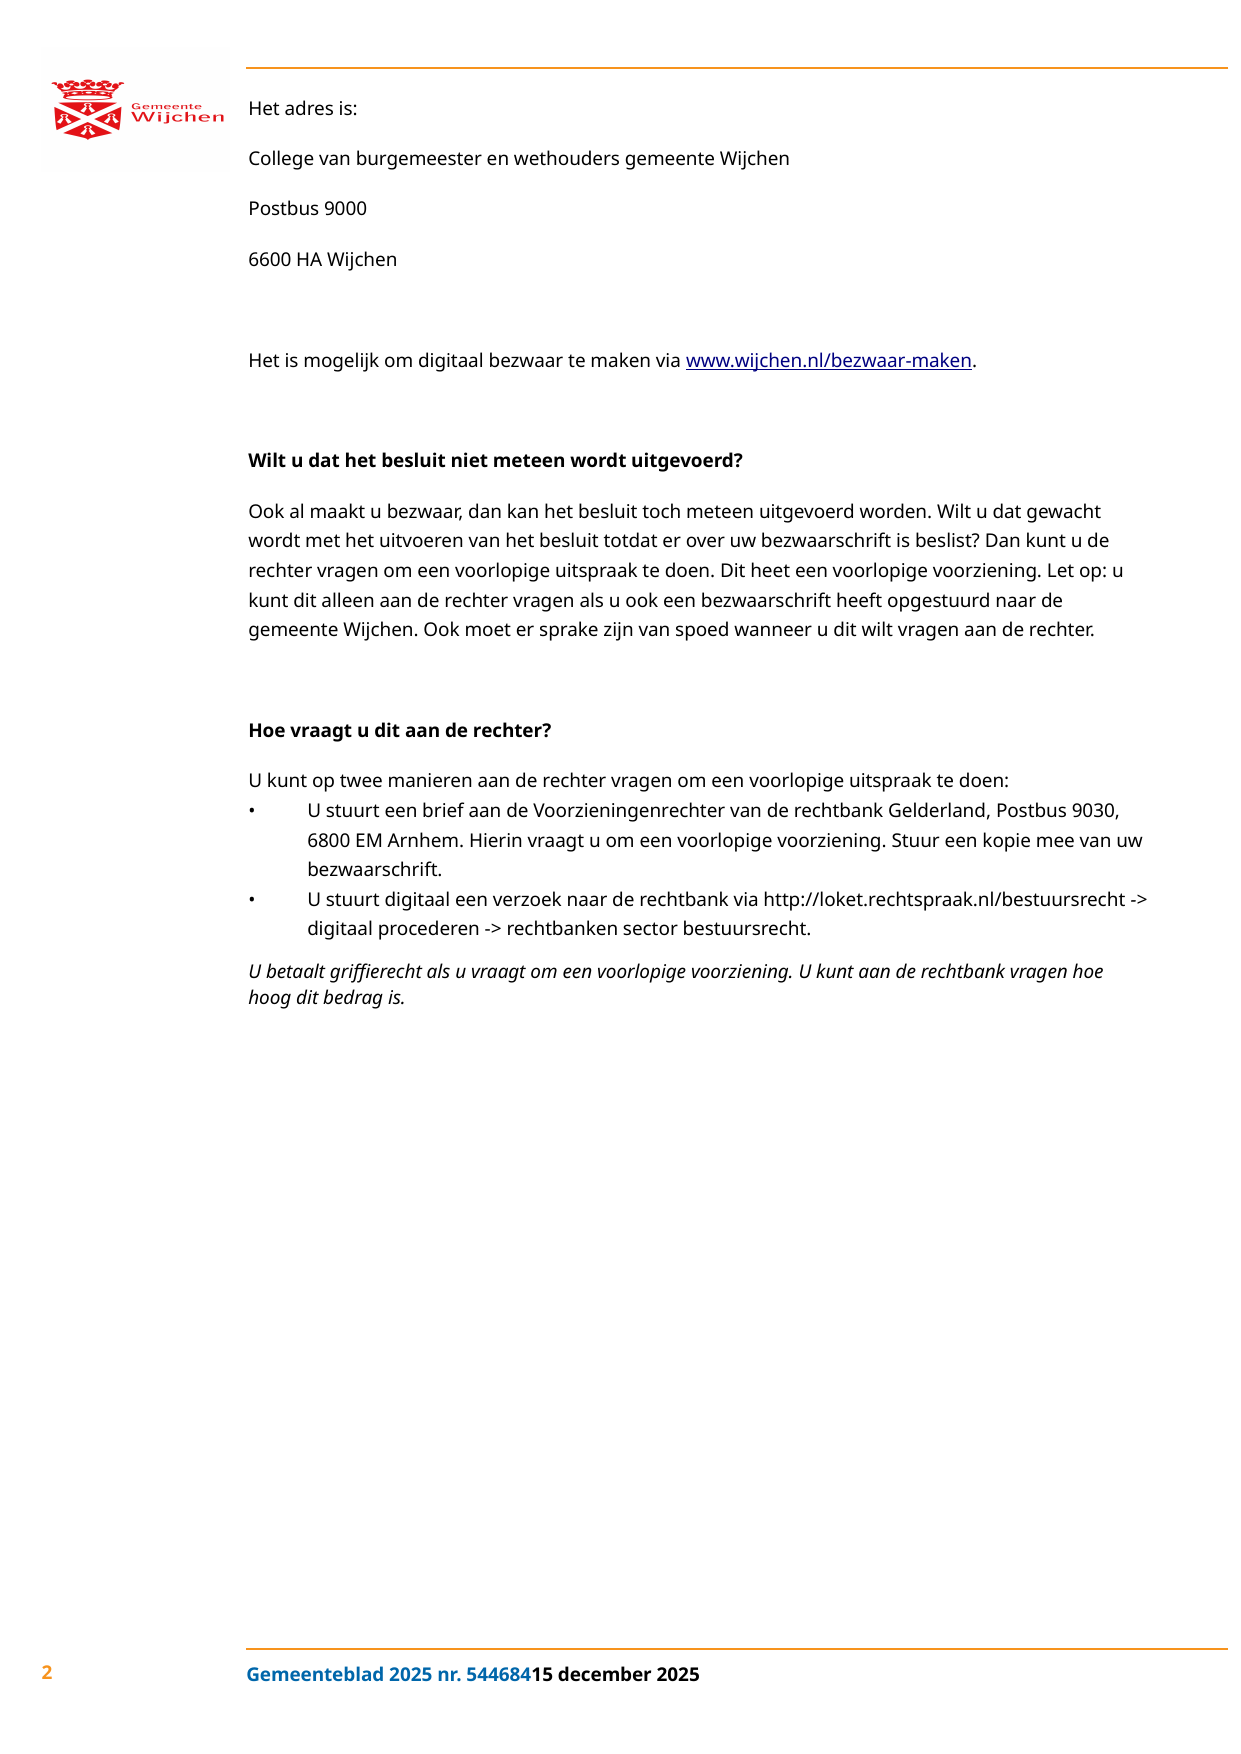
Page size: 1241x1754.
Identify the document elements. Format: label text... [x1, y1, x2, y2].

list U stuurt een brief aan de Voorzieningenrechter van de rechtbank Gelderland, Postbus 9030, 6800 EM Arnhem. Hierin vraagt u om een voorlopige voorziening. Stuur een kopie mee van uw bezwaarschrift. [248, 797, 1152, 882]
text Het adres is: [248, 95, 1152, 121]
text Postbus 9000 [248, 196, 1152, 221]
text U betaalt griffierecht als u vraagt om een voorlopige voorziening. U kunt aan de rechtbank vragen hoe hoog dit bedrag is. [248, 959, 1152, 1010]
text 6600 HA Wijchen [248, 246, 1152, 272]
list U stuurt digitaal een verzoek naar de rechtbank via http://loket.rechtspraak.nl/bestuursrecht -> digitaal procederen -> rechtbanken sector bestuursrecht. [248, 886, 1152, 941]
text College van burgemeester en wethouders gemeente Wijchen [248, 145, 1152, 171]
text U kunt op twee manieren aan de rechter vragen om een voorlopige uitspraak te doen: [248, 768, 1152, 793]
text Het is mogelijk om digitaal bezwaar te maken via www.wijchen.nl/bezwaar-maken. [248, 347, 1152, 373]
text Hoe vraagt u dit aan de rechter? [248, 717, 1152, 743]
picture [41, 47, 231, 172]
text Wilt u dat het besluit niet meteen wordt uitgevoerd? [248, 448, 1152, 473]
text Ook al maakt u bezwaar, dan kan het besluit toch meteen uitgevoerd worden. Wilt u dat gewacht wordt met het uitvoeren van het besluit totdat er over uw bezwaarschrift is beslist? Dan kunt u de rechter vragen om een voorlopige uitspraak te doen. Dit heet een voorlopige voorziening. Let op: u kunt dit alleen aan de rechter vragen als u ook een bezwaarschrift heeft opgestuurd naar de gemeente Wijchen. Ook moet er sprake zijn van spoed wanneer u dit wilt vragen aan de rechter. [248, 498, 1152, 642]
